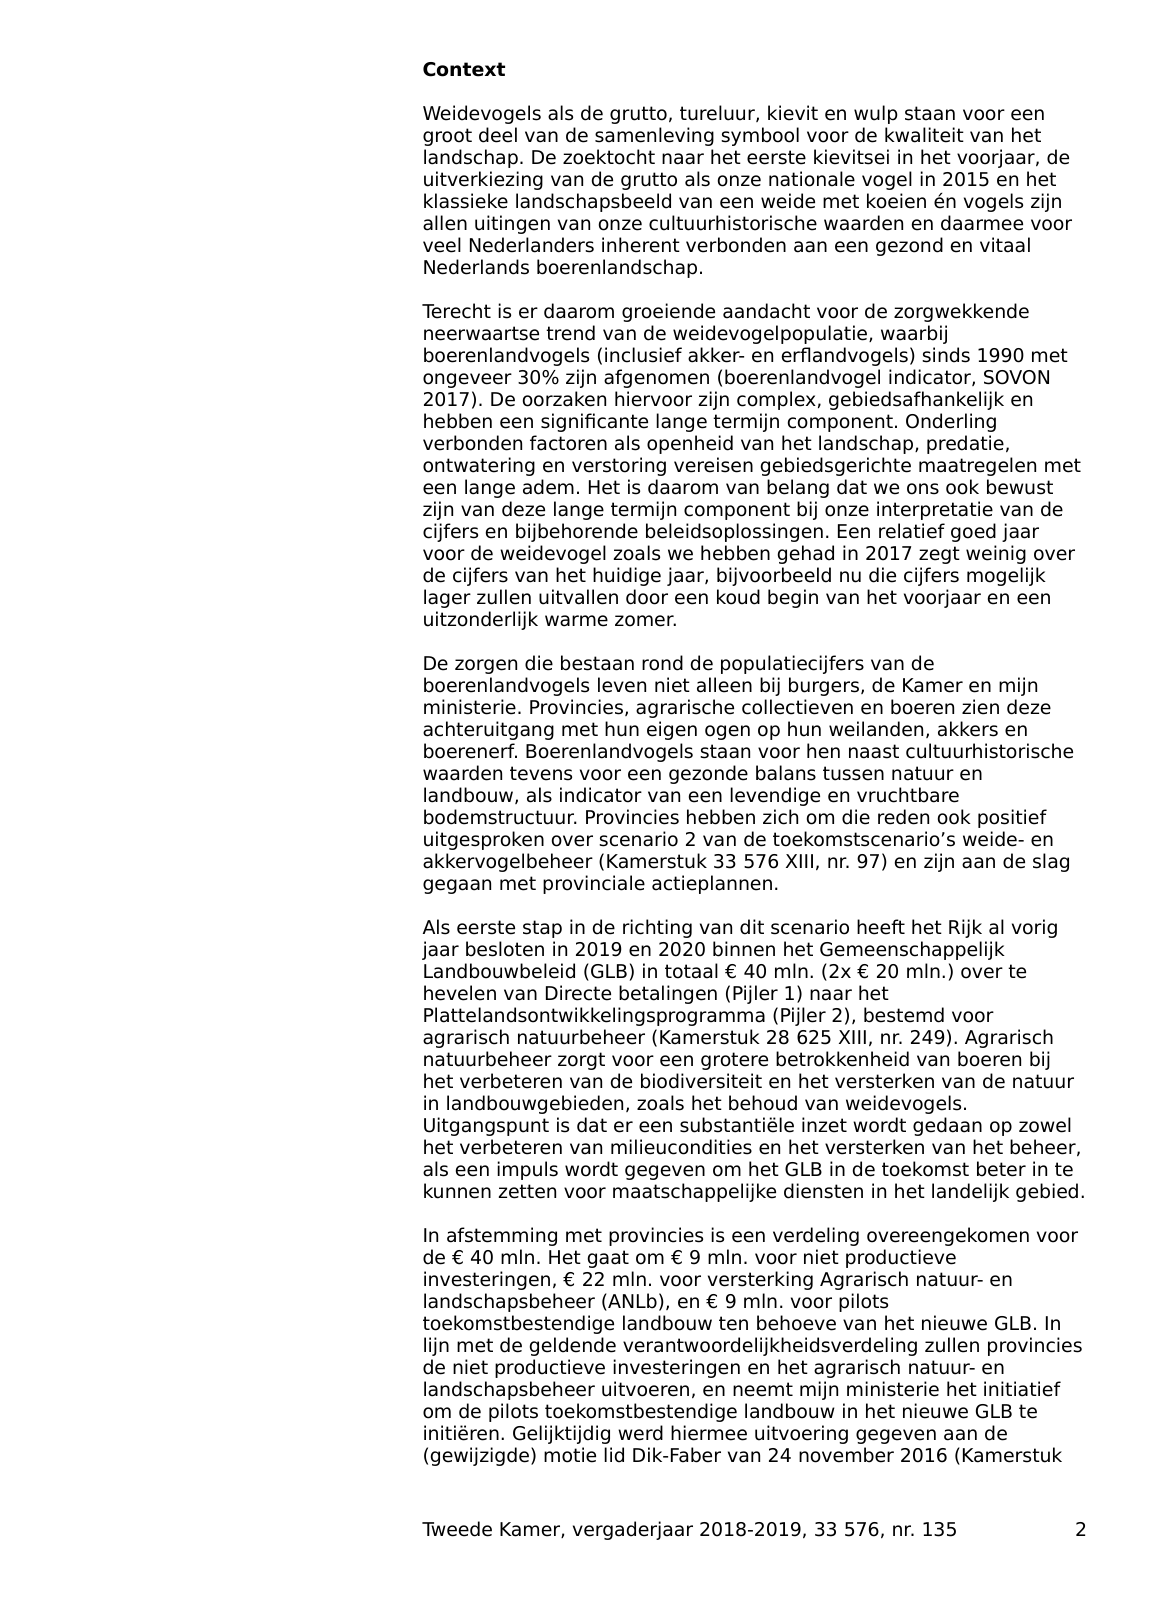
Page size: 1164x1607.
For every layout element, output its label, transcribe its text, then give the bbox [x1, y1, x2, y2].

subtitle Context [422, 59, 1087, 81]
text Weidevogels als de grutto, tureluur, kievit en wulp staan voor een groot deel van de samenleving symbool voor de kwaliteit van het landschap. De zoektocht naar het eerste kievitsei in het voorjaar, de uitverkiezing van de grutto als onze nationale vogel in 2015 en het klassieke landschapsbeeld van een weide met koeien én vogels zijn allen uitingen van onze cultuurhistorische waarden en daarmee voor veel Nederlanders inherent verbonden aan een gezond en vitaal Nederlands boerenlandschap. [422, 103, 1087, 279]
text Als eerste stap in de richting van dit scenario heeft het Rijk al vorig jaar besloten in 2019 en 2020 binnen het Gemeenschappelijk Landbouwbeleid (GLB) in totaal € 40 mln. (2x € 20 mln.) over te hevelen van Directe betalingen (Pijler 1) naar het Plattelandsontwikkelingsprogramma (Pijler 2), bestemd voor agrarisch natuurbeheer (Kamerstuk 28 625 XIII, nr. 249). Agrarisch natuurbeheer zorgt voor een grotere betrokkenheid van boeren bij het verbeteren van de biodiversiteit en het versterken van de natuur in landbouwgebieden, zoals het behoud van weidevogels. Uitgangspunt is dat er een substantiële inzet wordt gedaan op zowel het verbeteren van milieucondities en het versterken van het beheer, als een impuls wordt gegeven om het GLB in de toekomst beter in te kunnen zetten voor maatschappelijke diensten in het landelijk gebied. [422, 917, 1087, 1203]
text In afstemming met provincies is een verdeling overeengekomen voor de € 40 mln. Het gaat om € 9 mln. voor niet productieve investeringen, € 22 mln. voor versterking Agrarisch natuur- en landschapsbeheer (ANLb), en € 9 mln. voor pilots toekomstbestendige landbouw ten behoeve van het nieuwe GLB. In lijn met de geldende verantwoordelijkheidsverdeling zullen provincies de niet productieve investeringen en het agrarisch natuur- en landschapsbeheer uitvoeren, en neemt mijn ministerie het initiatief om de pilots toekomstbestendige landbouw in het nieuwe GLB te initiëren. Gelijktijdig werd hiermee uitvoering gegeven aan de (gewijzigde) motie lid Dik-Faber van 24 november 2016 (Kamerstuk [422, 1225, 1087, 1467]
text De zorgen die bestaan rond de populatiecijfers van de boerenlandvogels leven niet alleen bij burgers, de Kamer en mijn ministerie. Provincies, agrarische collectieven en boeren zien deze achteruitgang met hun eigen ogen op hun weilanden, akkers en boerenerf. Boerenlandvogels staan voor hen naast cultuurhistorische waarden tevens voor een gezonde balans tussen natuur en landbouw, als indicator van een levendige en vruchtbare bodemstructuur. Provincies hebben zich om die reden ook positief uitgesproken over scenario 2 van de toekomstscenario’s weide- en akkervogelbeheer (Kamerstuk 33 576 XIII, nr. 97) en zijn aan de slag gegaan met provinciale actieplannen. [422, 653, 1087, 895]
text Terecht is er daarom groeiende aandacht voor de zorgwekkende neerwaartse trend van de weidevogelpopulatie, waarbij boerenlandvogels (inclusief akker- en erflandvogels) sinds 1990 met ongeveer 30% zijn afgenomen (boerenlandvogel indicator, SOVON 2017). De oorzaken hiervoor zijn complex, gebiedsafhankelijk en hebben een significante lange termijn component. Onderling verbonden factoren als openheid van het landschap, predatie, ontwatering en verstoring vereisen gebiedsgerichte maatregelen met een lange adem. Het is daarom van belang dat we ons ook bewust zijn van deze lange termijn component bij onze interpretatie van de cijfers en bijbehorende beleidsoplossingen. Een relatief goed jaar voor de weidevogel zoals we hebben gehad in 2017 zegt weinig over de cijfers van het huidige jaar, bijvoorbeeld nu die cijfers mogelijk lager zullen uitvallen door een koud begin van het voorjaar en een uitzonderlijk warme zomer. [422, 301, 1087, 631]
